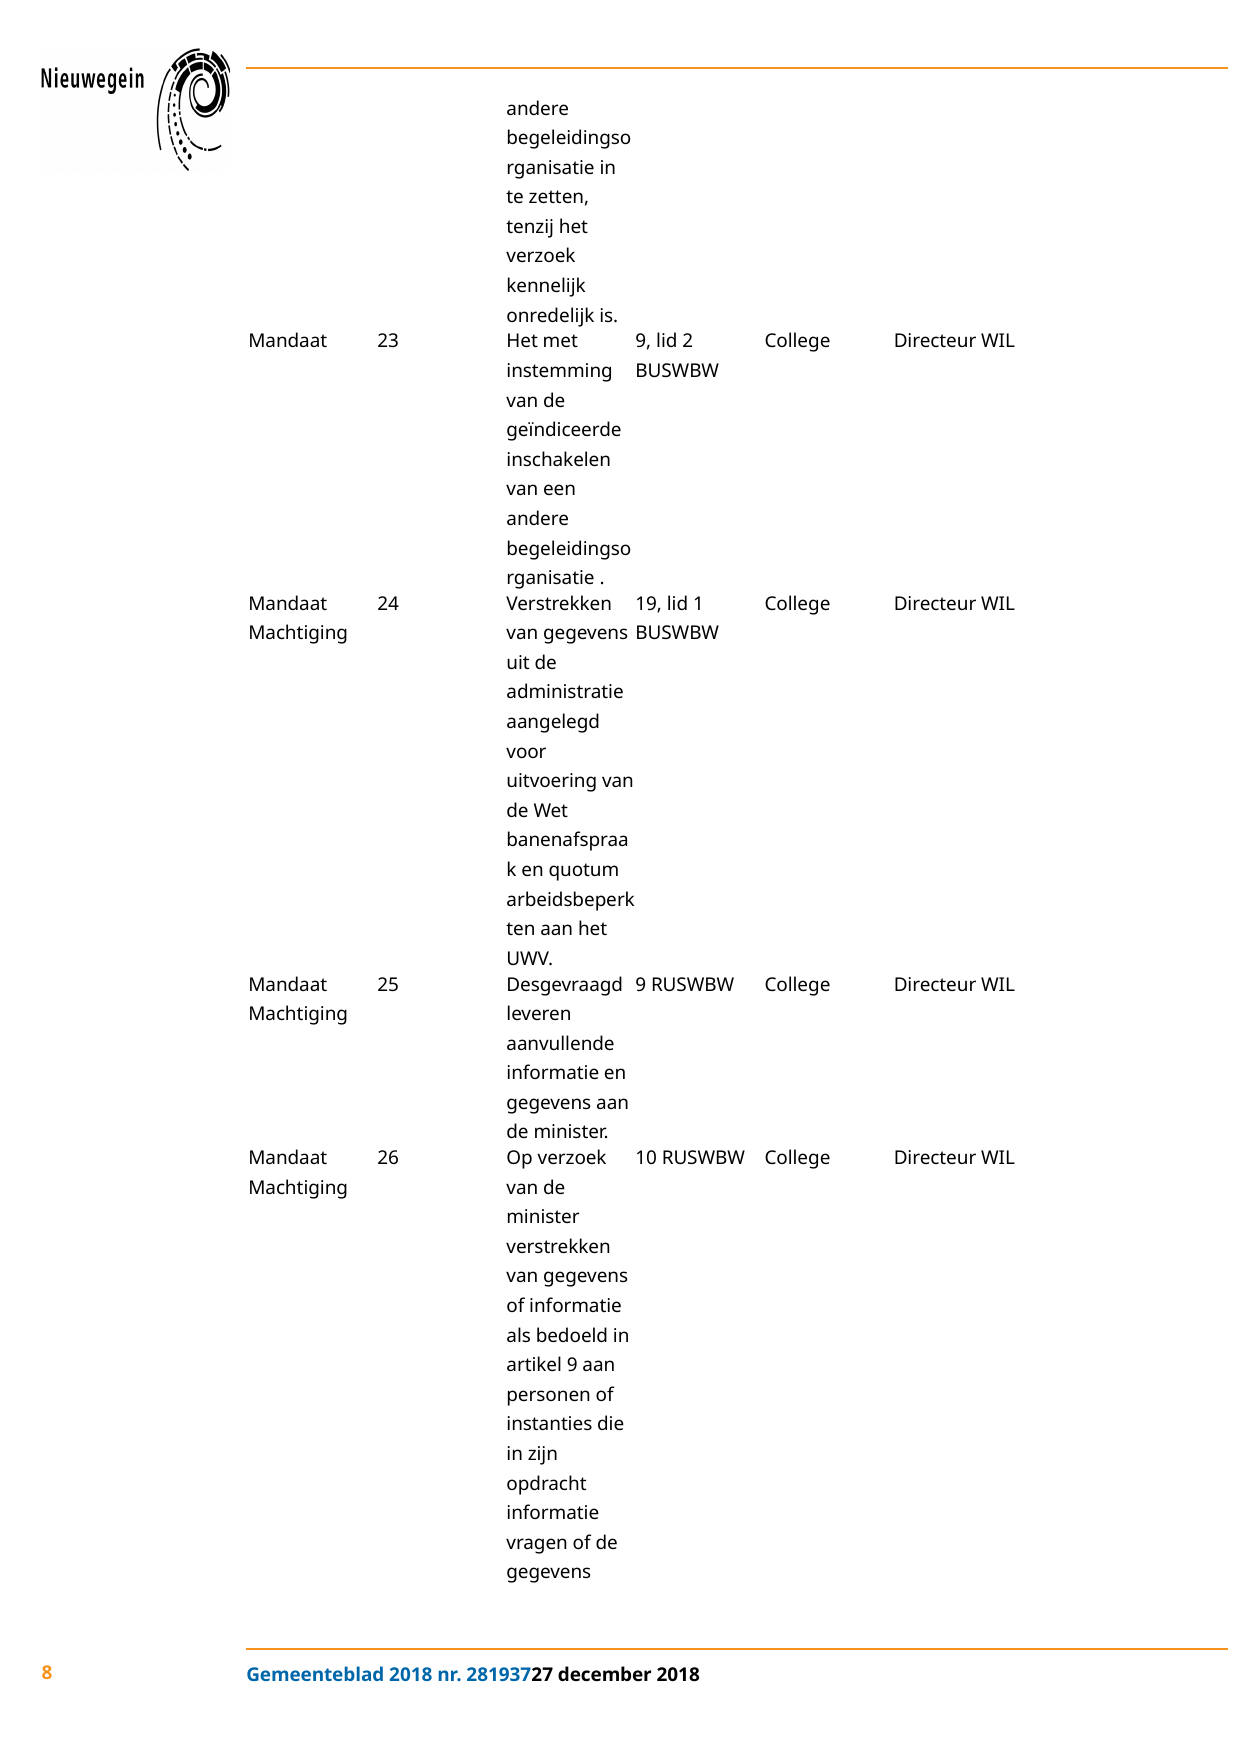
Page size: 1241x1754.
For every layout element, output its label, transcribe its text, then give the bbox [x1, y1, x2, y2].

table_cell Het met instemming van de geïndiceerde inschakelen van een andere begeleidingsorganisatie . [506, 328, 635, 590]
table_cell 24 [377, 590, 506, 971]
table_cell Mandaat Machtiging [248, 590, 377, 971]
table_cell 9 RUSWBW [635, 971, 764, 1144]
table_cell 19, lid 1 BUSWBW [635, 590, 764, 971]
table_cell College [764, 328, 893, 590]
table_cell Directeur WIL [894, 590, 1022, 971]
table_cell [1023, 328, 1152, 590]
table_cell [894, 95, 1022, 328]
table_cell Mandaat Machtiging [248, 1144, 377, 1584]
table_cell College [764, 590, 893, 971]
picture [41, 47, 231, 172]
table_cell andere begeleidingsorganisatie in te zetten, tenzij het verzoek kennelijk onredelijk is. [506, 95, 635, 328]
table_cell College [764, 971, 893, 1144]
table_cell [1023, 1144, 1152, 1584]
table_cell [635, 95, 764, 328]
table_cell 23 [377, 328, 506, 590]
table_cell 25 [377, 971, 506, 1144]
table_cell Op verzoek van de minister verstrekken van gegevens of informatie als bedoeld in artikel 9 aan personen of instanties die in zijn opdracht informatie vragen of de gegevens [506, 1144, 635, 1584]
table_cell [248, 95, 377, 328]
table_cell Verstrekken van gegevens uit de administratie aangelegd voor uitvoering van de Wet banenafspraak en quotum arbeidsbeperkten aan het UWV. [506, 590, 635, 971]
table_cell 26 [377, 1144, 506, 1584]
table_cell College [764, 1144, 893, 1584]
table_cell [1023, 590, 1152, 971]
table_cell Directeur WIL [894, 971, 1022, 1144]
table_cell Desgevraagd leveren aanvullende informatie en gegevens aan de minister. [506, 971, 635, 1144]
table_cell 9, lid 2 BUSWBW [635, 328, 764, 590]
table_cell [1023, 971, 1152, 1144]
table_cell Mandaat [248, 328, 377, 590]
table_cell Directeur WIL [894, 1144, 1022, 1584]
table_cell Directeur WIL [894, 328, 1022, 590]
table_cell [377, 95, 506, 328]
table_cell [1023, 95, 1152, 328]
table_cell [764, 95, 893, 328]
table_cell Mandaat Machtiging [248, 971, 377, 1144]
table_cell 10 RUSWBW [635, 1144, 764, 1584]
